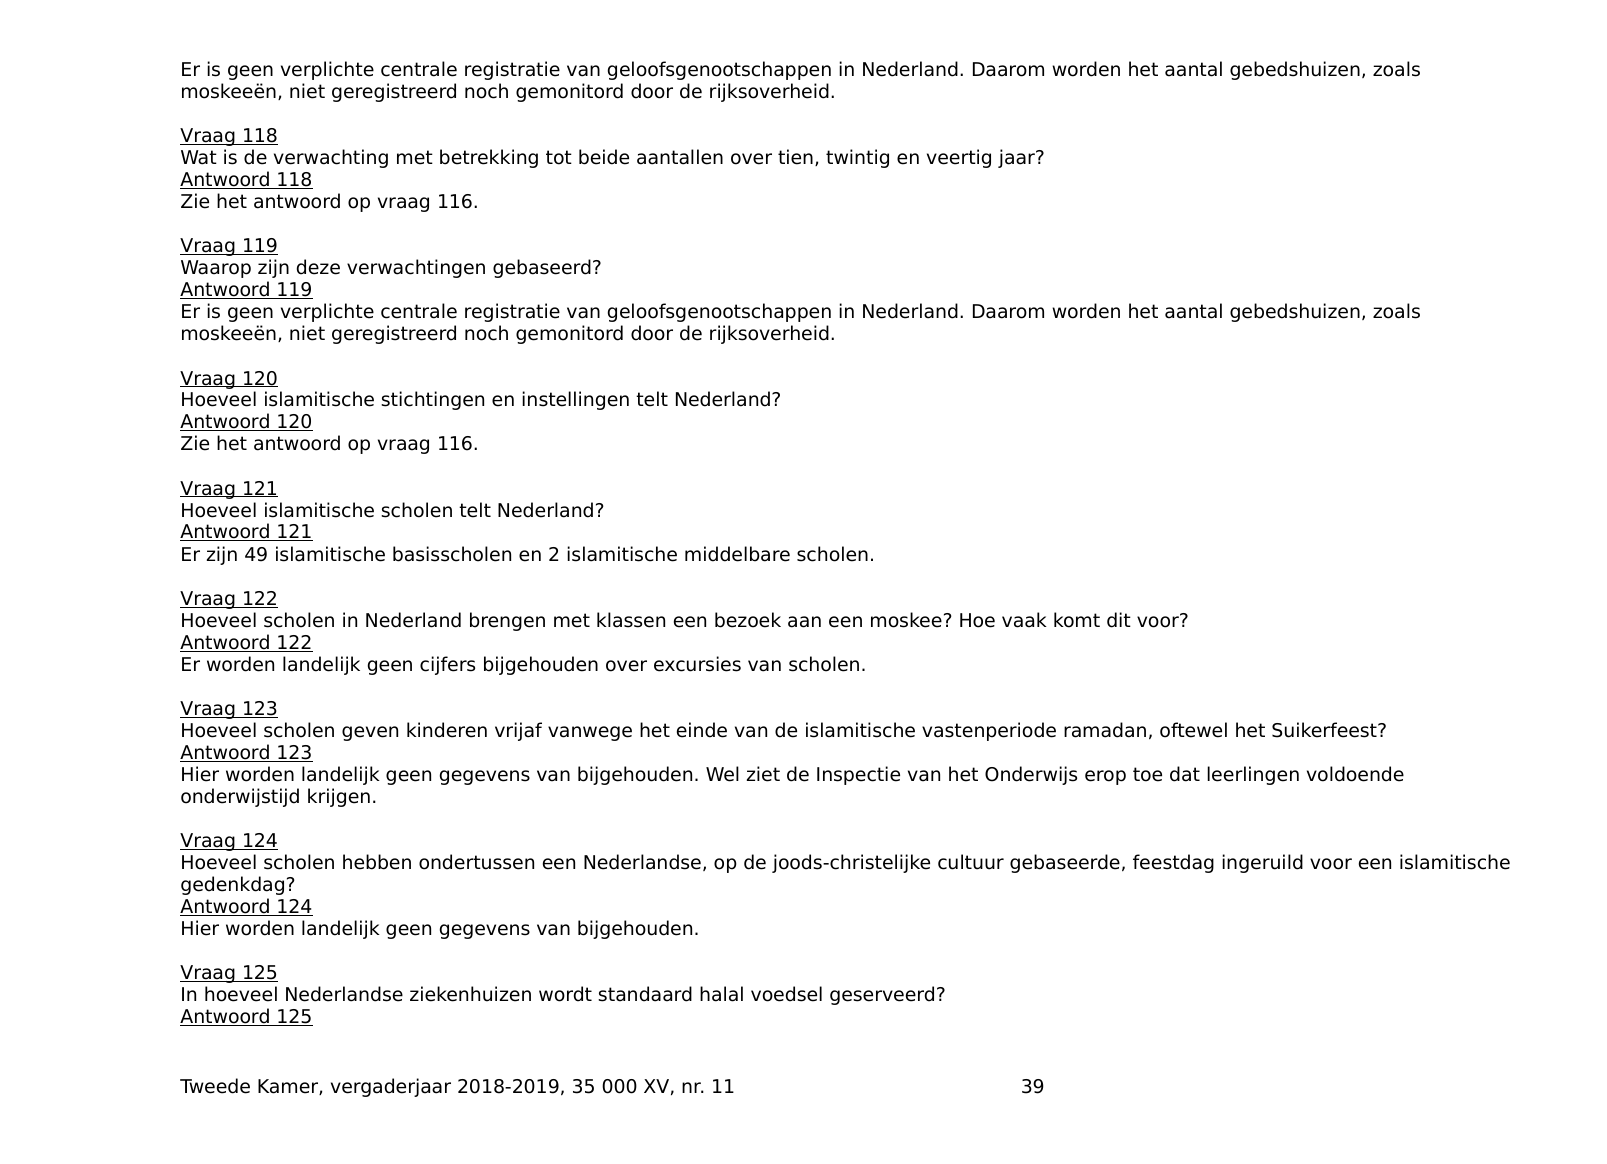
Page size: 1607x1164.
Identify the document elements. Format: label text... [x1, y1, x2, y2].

text Antwoord 121 [180, 521, 1529, 543]
text Antwoord 122 [180, 632, 1529, 653]
text Hoeveel islamitische stichtingen en instellingen telt Nederland? [180, 389, 1529, 411]
text Antwoord 120 [180, 411, 1529, 433]
text Vraag 118 [180, 125, 1529, 147]
text Vraag 125 [180, 962, 1529, 984]
text Er is geen verplichte centrale registratie van geloofsgenootschappen in Nederland. Daarom worden het aantal gebedshuizen, zoals moskeeën, niet geregistreerd noch gemonitord door de rijksoverheid. [180, 59, 1529, 103]
text Vraag 121 [180, 477, 1529, 499]
text Vraag 119 [180, 235, 1529, 257]
text Antwoord 118 [180, 169, 1529, 191]
text Antwoord 123 [180, 742, 1529, 764]
text Er zijn 49 islamitische basisscholen en 2 islamitische middelbare scholen. [180, 543, 1529, 565]
text In hoeveel Nederlandse ziekenhuizen wordt standaard halal voedsel geserveerd? [180, 984, 1529, 1006]
text Zie het antwoord op vraag 116. [180, 433, 1529, 455]
text Hoeveel scholen hebben ondertussen een Nederlandse, op de joods-christelijke cultuur gebaseerde, feestdag ingeruild voor een islamitische gedenkdag? [180, 852, 1529, 896]
text Vraag 122 [180, 588, 1529, 609]
text Hier worden landelijk geen gegevens van bijgehouden. [180, 918, 1529, 940]
text Antwoord 119 [180, 279, 1529, 301]
text Antwoord 125 [180, 1006, 1529, 1028]
text Er worden landelijk geen cijfers bijgehouden over excursies van scholen. [180, 653, 1529, 676]
text Antwoord 124 [180, 896, 1529, 918]
text Er is geen verplichte centrale registratie van geloofsgenootschappen in Nederland. Daarom worden het aantal gebedshuizen, zoals moskeeën, niet geregistreerd noch gemonitord door de rijksoverheid. [180, 301, 1529, 345]
text Hoeveel islamitische scholen telt Nederland? [180, 499, 1529, 521]
text Hoeveel scholen in Nederland brengen met klassen een bezoek aan een moskee? Hoe vaak komt dit voor? [180, 609, 1529, 632]
text Wat is de verwachting met betrekking tot beide aantallen over tien, twintig en veertig jaar? [180, 147, 1529, 169]
text Vraag 120 [180, 367, 1529, 389]
text Zie het antwoord op vraag 116. [180, 191, 1529, 213]
text Hoeveel scholen geven kinderen vrijaf vanwege het einde van de islamitische vastenperiode ramadan, oftewel het Suikerfeest? [180, 720, 1529, 742]
text Vraag 124 [180, 830, 1529, 852]
text Hier worden landelijk geen gegevens van bijgehouden. Wel ziet de Inspectie van het Onderwijs erop toe dat leerlingen voldoende onderwijstijd krijgen. [180, 764, 1529, 808]
text Vraag 123 [180, 698, 1529, 720]
text Waarop zijn deze verwachtingen gebaseerd? [180, 257, 1529, 279]
